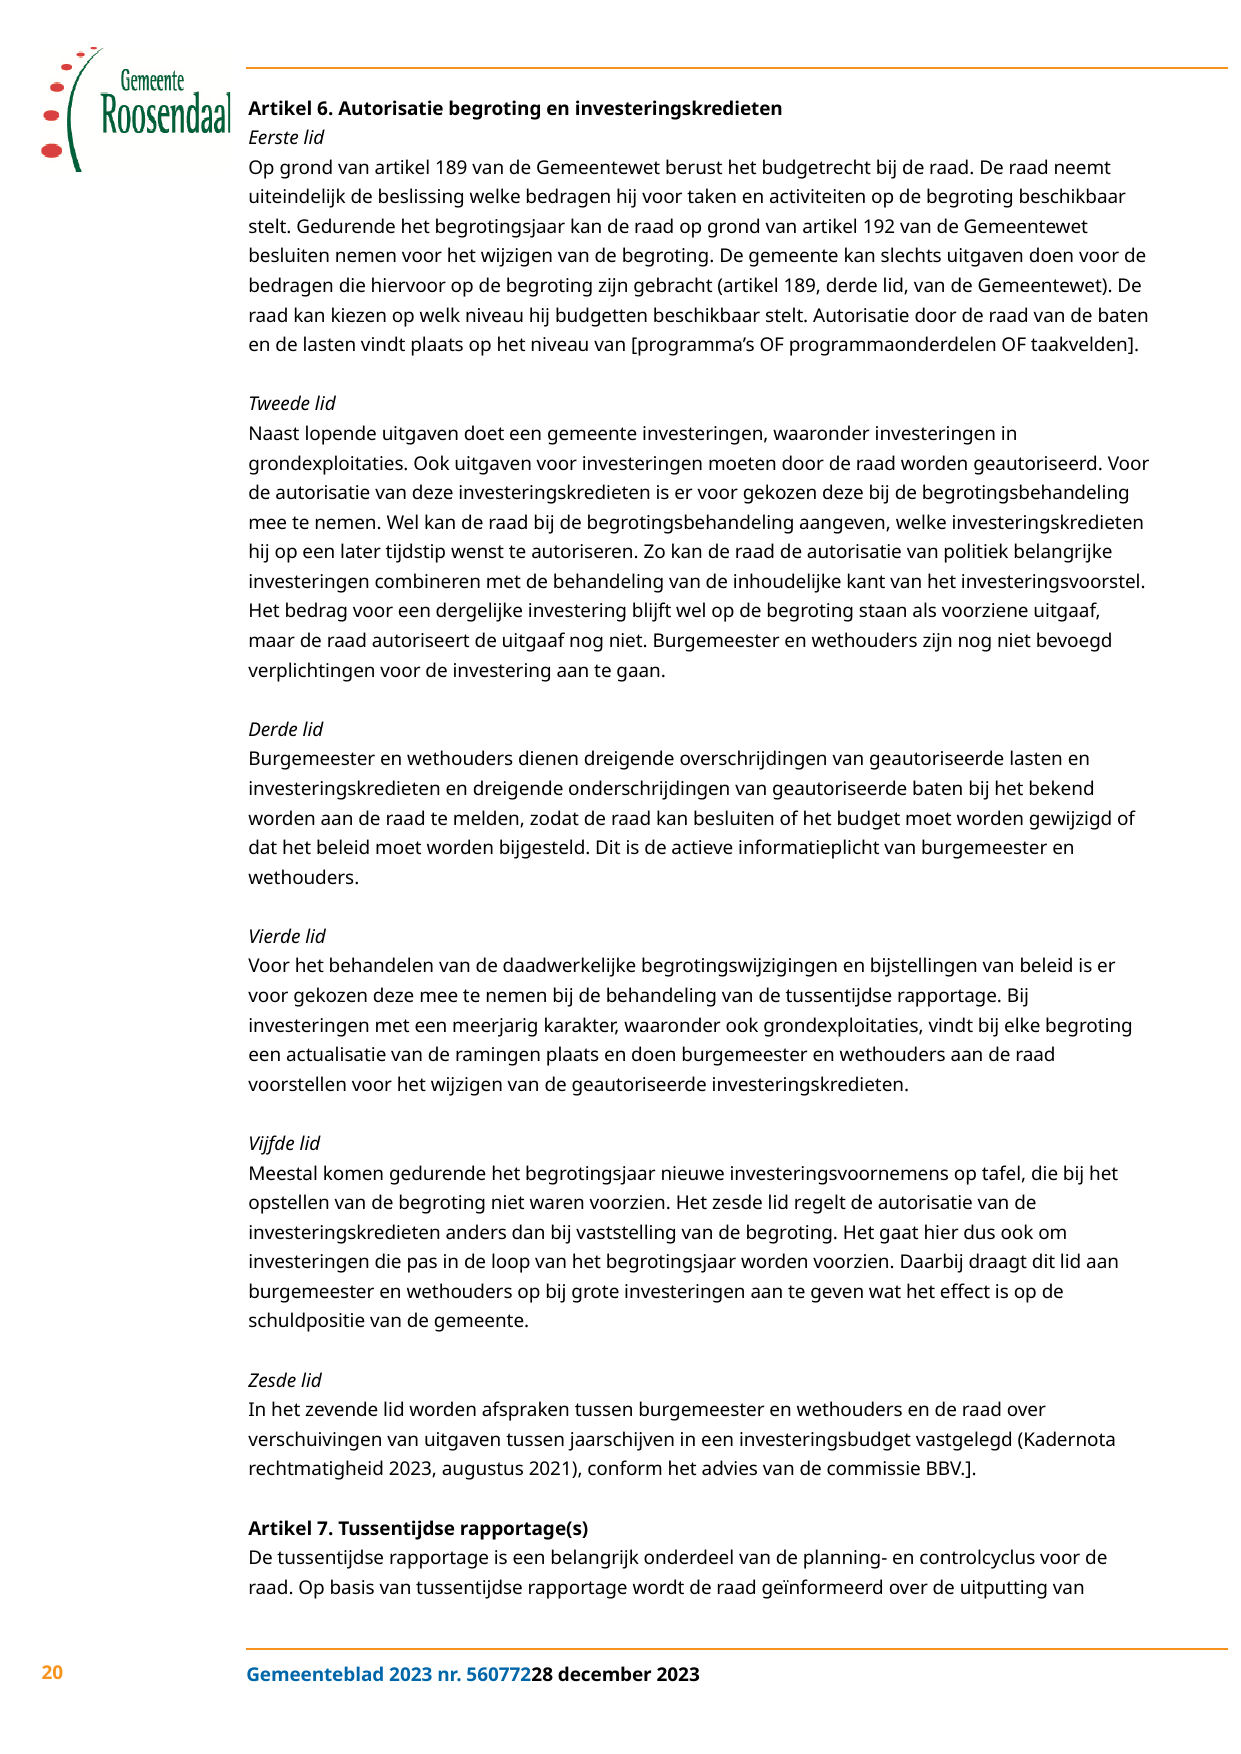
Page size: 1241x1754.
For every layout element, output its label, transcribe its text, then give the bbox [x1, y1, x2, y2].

text Vierde lid [248, 923, 1152, 949]
text Voor het behandelen van de daadwerkelijke begrotingswijzigingen en bijstellingen van beleid is er voor gekozen deze mee te nemen bij de behandeling van de tussentijdse rapportage. Bij investeringen met een meerjarig karakter, waaronder ook grondexploitaties, vindt bij elke begroting een actualisatie van de ramingen plaats en doen burgemeester en wethouders aan de raad voorstellen voor het wijzigen van de geautoriseerde investeringskredieten. [248, 953, 1152, 1097]
text Artikel 6. Autorisatie begroting en investeringskredieten [248, 95, 1152, 121]
text Meestal komen gedurende het begrotingsjaar nieuwe investeringsvoornemens op tafel, die bij het opstellen van de begroting niet waren voorzien. Het zesde lid regelt de autorisatie van de investeringskredieten anders dan bij vaststelling van de begroting. Het gaat hier dus ook om investeringen die pas in de loop van het begrotingsjaar worden voorzien. Daarbij draagt dit lid aan burgemeester en wethouders op bij grote investeringen aan te geven wat het effect is op de schuldpositie van de gemeente. [248, 1160, 1152, 1333]
text Burgemeester en wethouders dienen dreigende overschrijdingen van geautoriseerde lasten en investeringskredieten en dreigende onderschrijdingen van geautoriseerde baten bij het bekend worden aan de raad te melden, zodat de raad kan besluiten of het budget moet worden gewijzigd of dat het beleid moet worden bijgesteld. Dit is de actieve informatieplicht van burgemeester en wethouders. [248, 746, 1152, 890]
text Tweede lid [248, 391, 1152, 416]
text Derde lid [248, 716, 1152, 742]
text De tussentijdse rapportage is een belangrijk onderdeel van de planning- en controlcyclus voor de raad. Op basis van tussentijdse rapportage wordt de raad geïnformeerd over de uitputting van [248, 1544, 1152, 1600]
text Artikel 7. Tussentijdse rapportage(s) [248, 1515, 1152, 1541]
picture [41, 47, 231, 172]
text Eerste lid [248, 124, 1152, 150]
text Naast lopende uitgaven doet een gemeente investeringen, waaronder investeringen in grondexploitaties. Ook uitgaven voor investeringen moeten door de raad worden geautoriseerd. Voor de autorisatie van deze investeringskredieten is er voor gekozen deze bij de begrotingsbehandeling mee te nemen. Wel kan de raad bij de begrotingsbehandeling aangeven, welke investeringskredieten hij op een later tijdstip wenst te autoriseren. Zo kan de raad de autorisatie van politiek belangrijke investeringen combineren met de behandeling van de inhoudelijke kant van het investeringsvoorstel. Het bedrag voor een dergelijke investering blijft wel op de begroting staan als voorziene uitgaaf, maar de raad autoriseert de uitgaaf nog niet. Burgemeester en wethouders zijn nog niet bevoegd verplichtingen voor de investering aan te gaan. [248, 420, 1152, 683]
text Vijfde lid [248, 1130, 1152, 1156]
text Zesde lid [248, 1367, 1152, 1393]
text In het zevende lid worden afspraken tussen burgemeester en wethouders en de raad over verschuivingen van uitgaven tussen jaarschijven in een investeringsbudget vastgelegd (Kadernota rechtmatigheid 2023, augustus 2021), conform het advies van de commissie BBV.]. [248, 1396, 1152, 1481]
text Op grond van artikel 189 van de Gemeentewet berust het budgetrecht bij de raad. De raad neemt uiteindelijk de beslissing welke bedragen hij voor taken en activiteiten op de begroting beschikbaar stelt. Gedurende het begrotingsjaar kan de raad op grond van artikel 192 van de Gemeentewet besluiten nemen voor het wijzigen van de begroting. De gemeente kan slechts uitgaven doen voor de bedragen die hiervoor op de begroting zijn gebracht (artikel 189, derde lid, van de Gemeentewet). De raad kan kiezen op welk niveau hij budgetten beschikbaar stelt. Autorisatie door de raad van de baten en de lasten vindt plaats op het niveau van [programma’s OF programmaonderdelen OF taakvelden]. [248, 154, 1152, 357]
